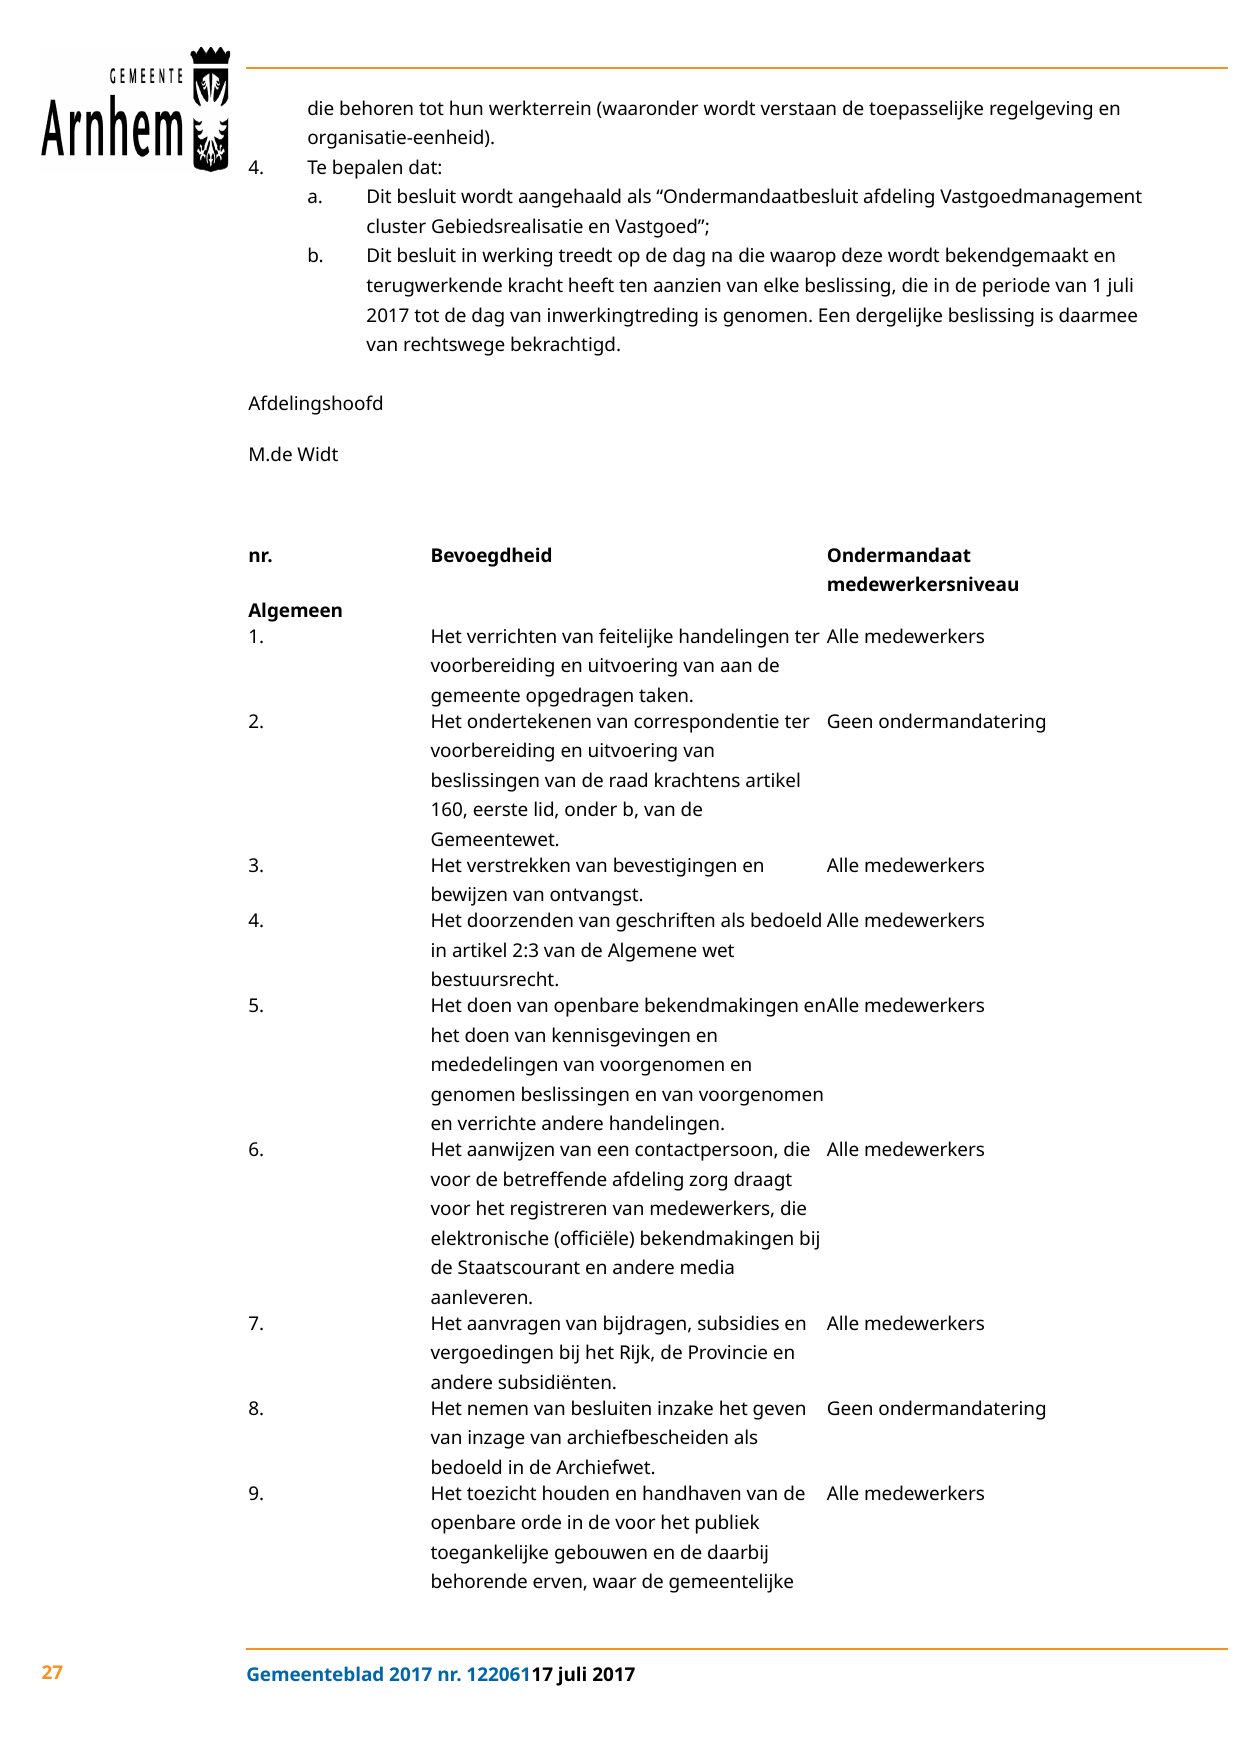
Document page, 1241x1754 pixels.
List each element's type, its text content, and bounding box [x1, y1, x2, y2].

table_cell 5. [248, 992, 430, 1136]
table_cell 4. [248, 907, 430, 992]
table_cell Het verrichten van feitelijke handelingen ter voorbereiding en uitvoering van aan de gemeente opgedragen taken. [430, 623, 827, 708]
table_cell Alle medewerkers [827, 1310, 1152, 1395]
table_cell Alle medewerkers [827, 623, 1152, 708]
table_cell Algemeen [248, 597, 1152, 623]
table_cell 6. [248, 1136, 430, 1310]
table_cell Geen ondermandatering [827, 708, 1152, 852]
table_cell Alle medewerkers [827, 907, 1152, 992]
table_cell Het doen van openbare bekendmakingen en het doen van kennisgevingen en mededelingen van voorgenomen en genomen beslissingen en van voorgenomen en verrichte andere handelingen. [430, 992, 827, 1136]
list Te bepalen dat: [248, 154, 1152, 180]
table_cell Alle medewerkers [827, 852, 1152, 907]
table_cell Alle medewerkers [827, 1480, 1152, 1594]
table_header nr. [248, 542, 430, 597]
table_cell 1. [248, 623, 430, 708]
table_cell Het verstrekken van bevestigingen en bewijzen van ontvangst. [430, 852, 827, 907]
table_cell Alle medewerkers [827, 992, 1152, 1136]
table_cell Het nemen van besluiten inzake het geven van inzage van archiefbescheiden als bedoeld in de Archiefwet. [430, 1395, 827, 1480]
list Dit besluit in werking treedt op de dag na die waarop deze wordt bekendgemaakt en terugwerkende kracht heeft ten aanzien van elke beslissing, die in de periode van 1 juli 2017 tot de dag van inwerkingtreding is genomen. Een dergelijke beslissing is daarmee van rechtswege bekrachtigd. [307, 243, 1152, 357]
text M.de Widt [248, 441, 1152, 467]
table_cell Geen ondermandatering [827, 1395, 1152, 1480]
table_cell Het toezicht houden en handhaven van de openbare orde in de voor het publiek toegankelijke gebouwen en de daarbij behorende erven, waar de gemeentelijke [430, 1480, 827, 1594]
list Dit besluit wordt aangehaald als “Ondermandaatbesluit afdeling Vastgoedmanagement cluster Gebiedsrealisatie en Vastgoed”; [307, 183, 1152, 239]
table_cell 8. [248, 1395, 430, 1480]
table_cell Alle medewerkers [827, 1136, 1152, 1310]
picture [41, 47, 231, 172]
table_cell Het ondertekenen van correspondentie ter voorbereiding en uitvoering van beslissingen van de raad krachtens artikel 160, eerste lid, onder b, van de Gemeentewet. [430, 708, 827, 852]
table_cell 2. [248, 708, 430, 852]
table_cell Het aanwijzen van een contactpersoon, die voor de betreffende afdeling zorg draagt voor het registreren van medewerkers, die elektronische (officiële) bekendmakingen bij de Staatscourant en andere media aanleveren. [430, 1136, 827, 1310]
table_cell Het doorzenden van geschriften als bedoeld in artikel 2:3 van de Algemene wet bestuursrecht. [430, 907, 827, 992]
table_cell Het aanvragen van bijdragen, subsidies en vergoedingen bij het Rijk, de Provincie en andere subsidiënten. [430, 1310, 827, 1395]
table_header Bevoegdheid [430, 542, 827, 597]
list die behoren tot hun werkterrein (waaronder wordt verstaan de toepasselijke regelgeving en organisatie-eenheid). [248, 95, 1152, 150]
table_header Ondermandaat medewerkersniveau [827, 542, 1152, 597]
table_cell 9. [248, 1480, 430, 1594]
table_cell 3. [248, 852, 430, 907]
text Afdelingshoofd [248, 391, 1152, 416]
table_cell 7. [248, 1310, 430, 1395]
